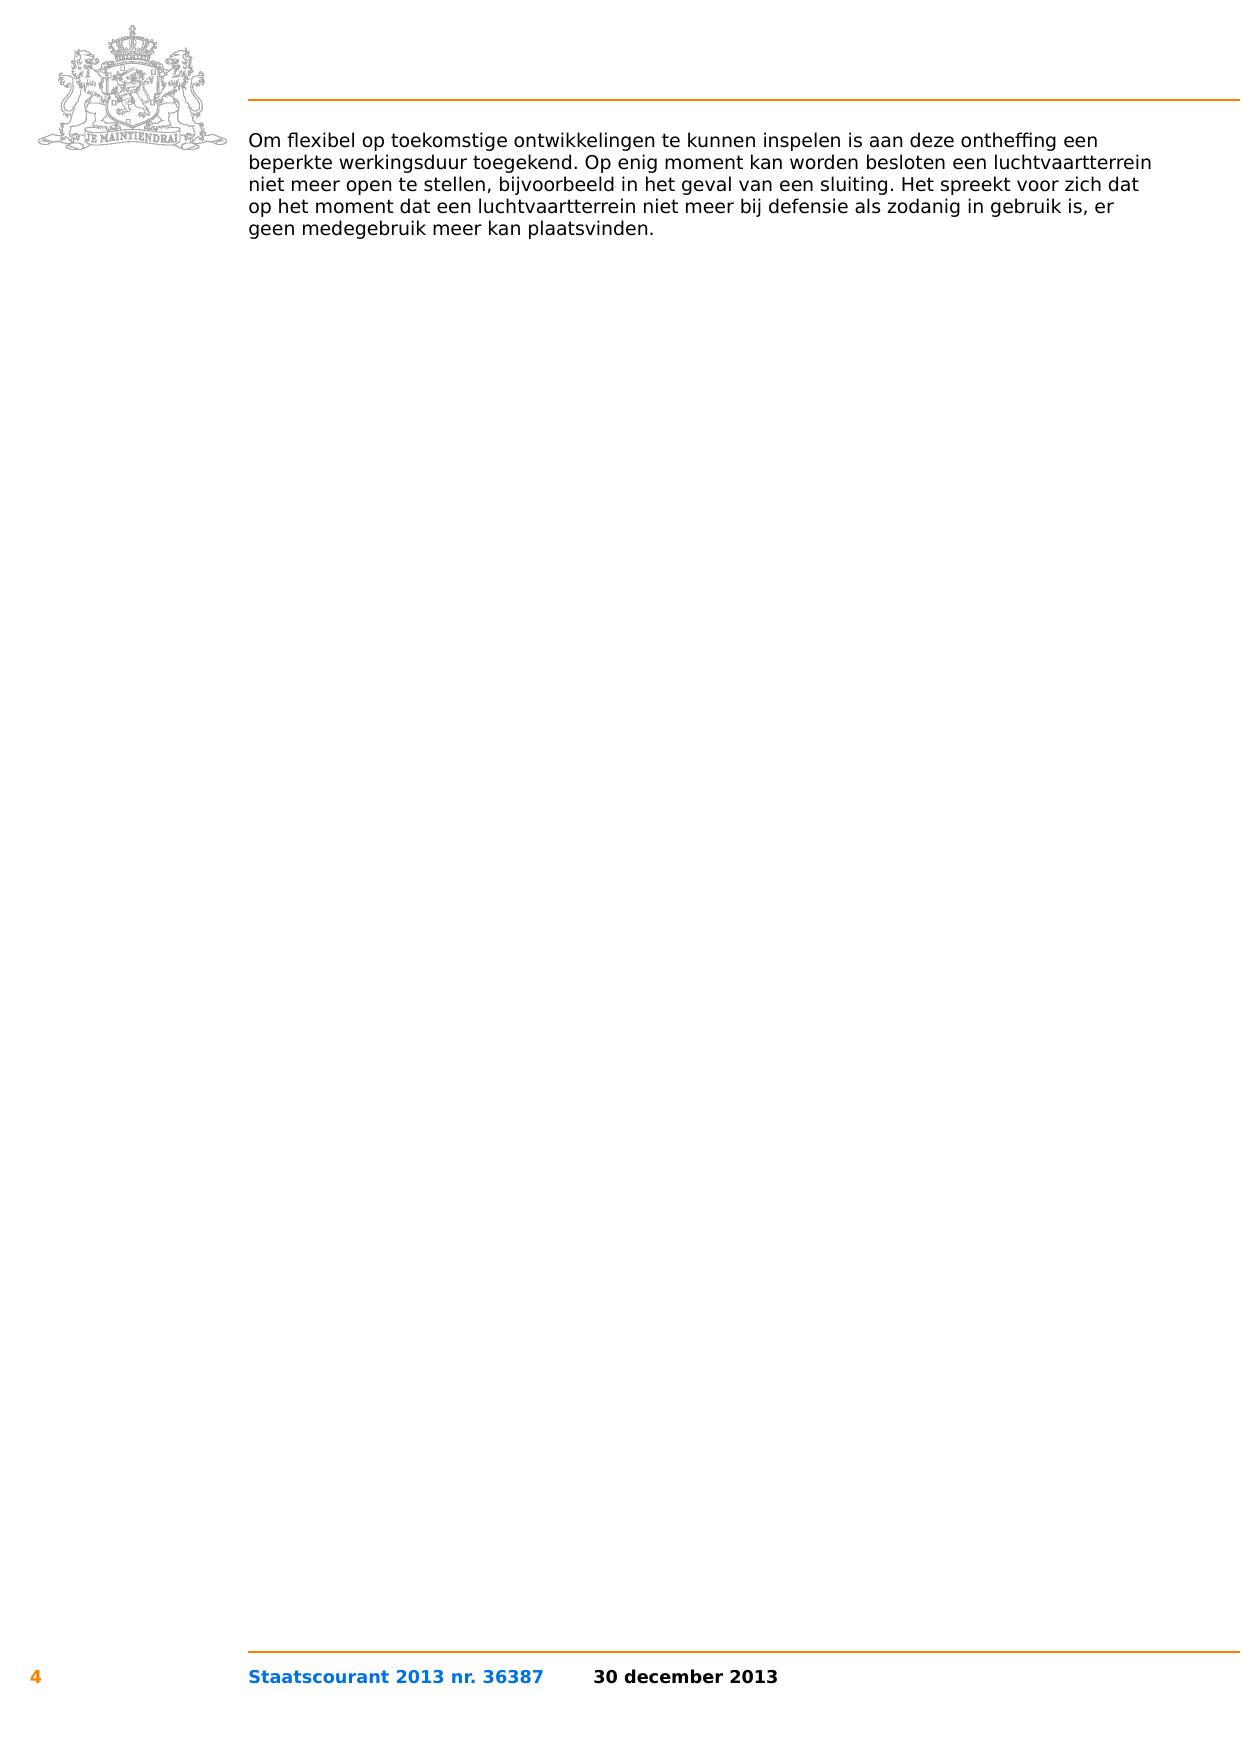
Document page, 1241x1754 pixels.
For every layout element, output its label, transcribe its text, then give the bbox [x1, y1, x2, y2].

text Om flexibel op toekomstige ontwikkelingen te kunnen inspelen is aan deze ontheffing een beperkte werkingsduur toegekend. Op enig moment kan worden besloten een luchtvaartterrein niet meer open te stellen, bijvoorbeeld in het geval van een sluiting. Het spreekt voor zich dat op het moment dat een luchtvaartterrein niet meer bij defensie als zodanig in gebruik is, er geen medegebruik meer kan plaatsvinden. [248, 130, 1163, 240]
picture [38, 25, 227, 150]
